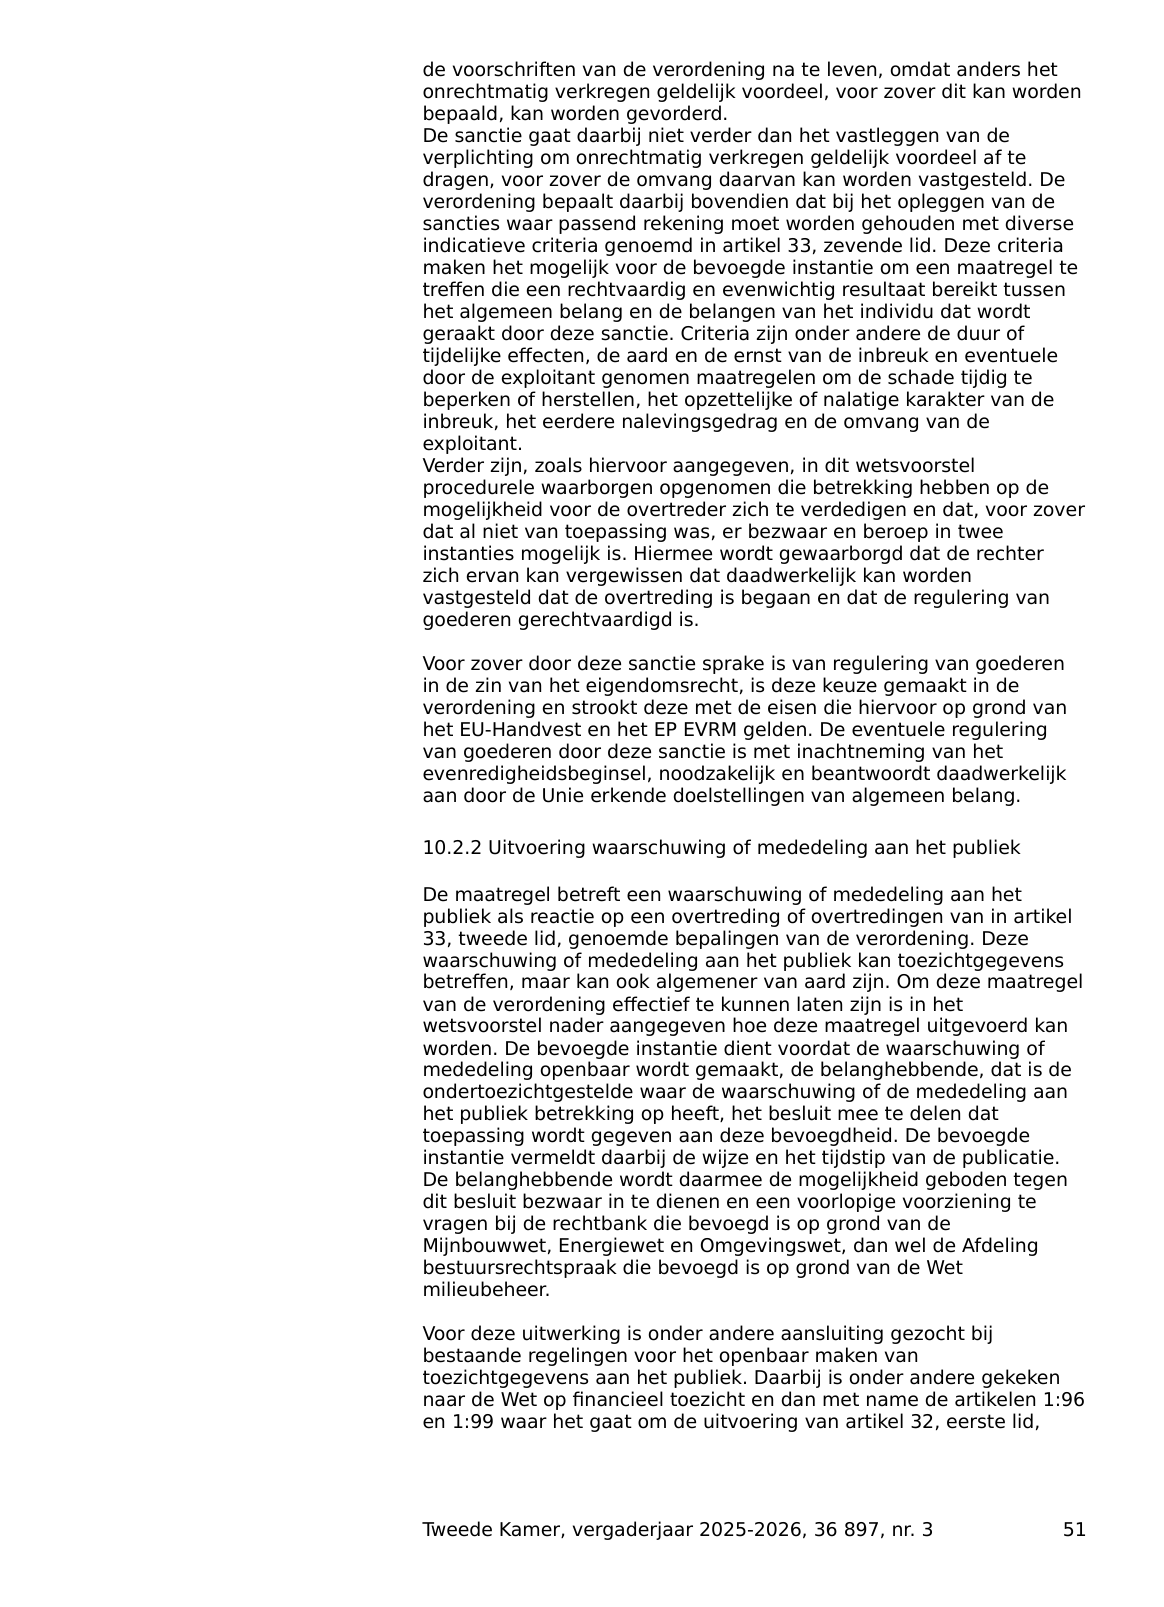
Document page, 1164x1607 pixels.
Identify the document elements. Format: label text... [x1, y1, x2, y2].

text De sanctie gaat daarbij niet verder dan het vastleggen van de verplichting om onrechtmatig verkregen geldelijk voordeel af te dragen, voor zover de omvang daarvan kan worden vastgesteld. De verordening bepaalt daarbij bovendien dat bij het opleggen van de sancties waar passend rekening moet worden gehouden met diverse indicatieve criteria genoemd in artikel 33, zevende lid. Deze criteria maken het mogelijk voor de bevoegde instantie om een maatregel te treffen die een rechtvaardig en evenwichtig resultaat bereikt tussen het algemeen belang en de belangen van het individu dat wordt geraakt door deze sanctie. Criteria zijn onder andere de duur of tijdelijke effecten, de aard en de ernst van de inbreuk en eventuele door de exploitant genomen maatregelen om de schade tijdig te beperken of herstellen, het opzettelijke of nalatige karakter van de inbreuk, het eerdere nalevingsgedrag en de omvang van de exploitant. [422, 125, 1087, 455]
text Voor zover door deze sanctie sprake is van regulering van goederen in de zin van het eigendomsrecht, is deze keuze gemaakt in de verordening en strookt deze met de eisen die hiervoor op grond van het EU-Handvest en het EP EVRM gelden. De eventuele regulering van goederen door deze sanctie is met inachtneming van het evenredigheidsbeginsel, noodzakelijk en beantwoordt daadwerkelijk aan door de Unie erkende doelstellingen van algemeen belang. [422, 653, 1087, 807]
text Voor deze uitwerking is onder andere aansluiting gezocht bij bestaande regelingen voor het openbaar maken van toezichtgegevens aan het publiek. Daarbij is onder andere gekeken naar de Wet op financieel toezicht en dan met name de artikelen 1:96 en 1:99 waar het gaat om de uitvoering van artikel 32, eerste lid, [422, 1323, 1087, 1433]
text de voorschriften van de verordening na te leven, omdat anders het onrechtmatig verkregen geldelijk voordeel, voor zover dit kan worden bepaald, kan worden gevorderd. [422, 59, 1087, 125]
text Verder zijn, zoals hiervoor aangegeven, in dit wetsvoorstel procedurele waarborgen opgenomen die betrekking hebben op de mogelijkheid voor de overtreder zich te verdedigen en dat, voor zover dat al niet van toepassing was, er bezwaar en beroep in twee instanties mogelijk is. Hiermee wordt gewaarborgd dat de rechter zich ervan kan vergewissen dat daadwerkelijk kan worden vastgesteld dat de overtreding is begaan en dat de regulering van goederen gerechtvaardigd is. [422, 455, 1087, 631]
text De maatregel betreft een waarschuwing of mededeling aan het publiek als reactie op een overtreding of overtredingen van in artikel 33, tweede lid, genoemde bepalingen van de verordening. Deze waarschuwing of mededeling aan het publiek kan toezichtgegevens betreffen, maar kan ook algemener van aard zijn. Om deze maatregel van de verordening effectief te kunnen laten zijn is in het wetsvoorstel nader aangegeven hoe deze maatregel uitgevoerd kan worden. De bevoegde instantie dient voordat de waarschuwing of mededeling openbaar wordt gemaakt, de belanghebbende, dat is de ondertoezichtgestelde waar de waarschuwing of de mededeling aan het publiek betrekking op heeft, het besluit mee te delen dat toepassing wordt gegeven aan deze bevoegdheid. De bevoegde instantie vermeldt daarbij de wijze en het tijdstip van de publicatie. De belanghebbende wordt daarmee de mogelijkheid geboden tegen dit besluit bezwaar in te dienen en een voorlopige voorziening te vragen bij de rechtbank die bevoegd is op grond van de Mijnbouwwet, Energiewet en Omgevingswet, dan wel de Afdeling bestuursrechtspraak die bevoegd is op grond van de Wet milieubeheer. [422, 883, 1087, 1301]
subtitle 10.2.2 Uitvoering waarschuwing of mededeling aan het publiek [422, 837, 1087, 858]
